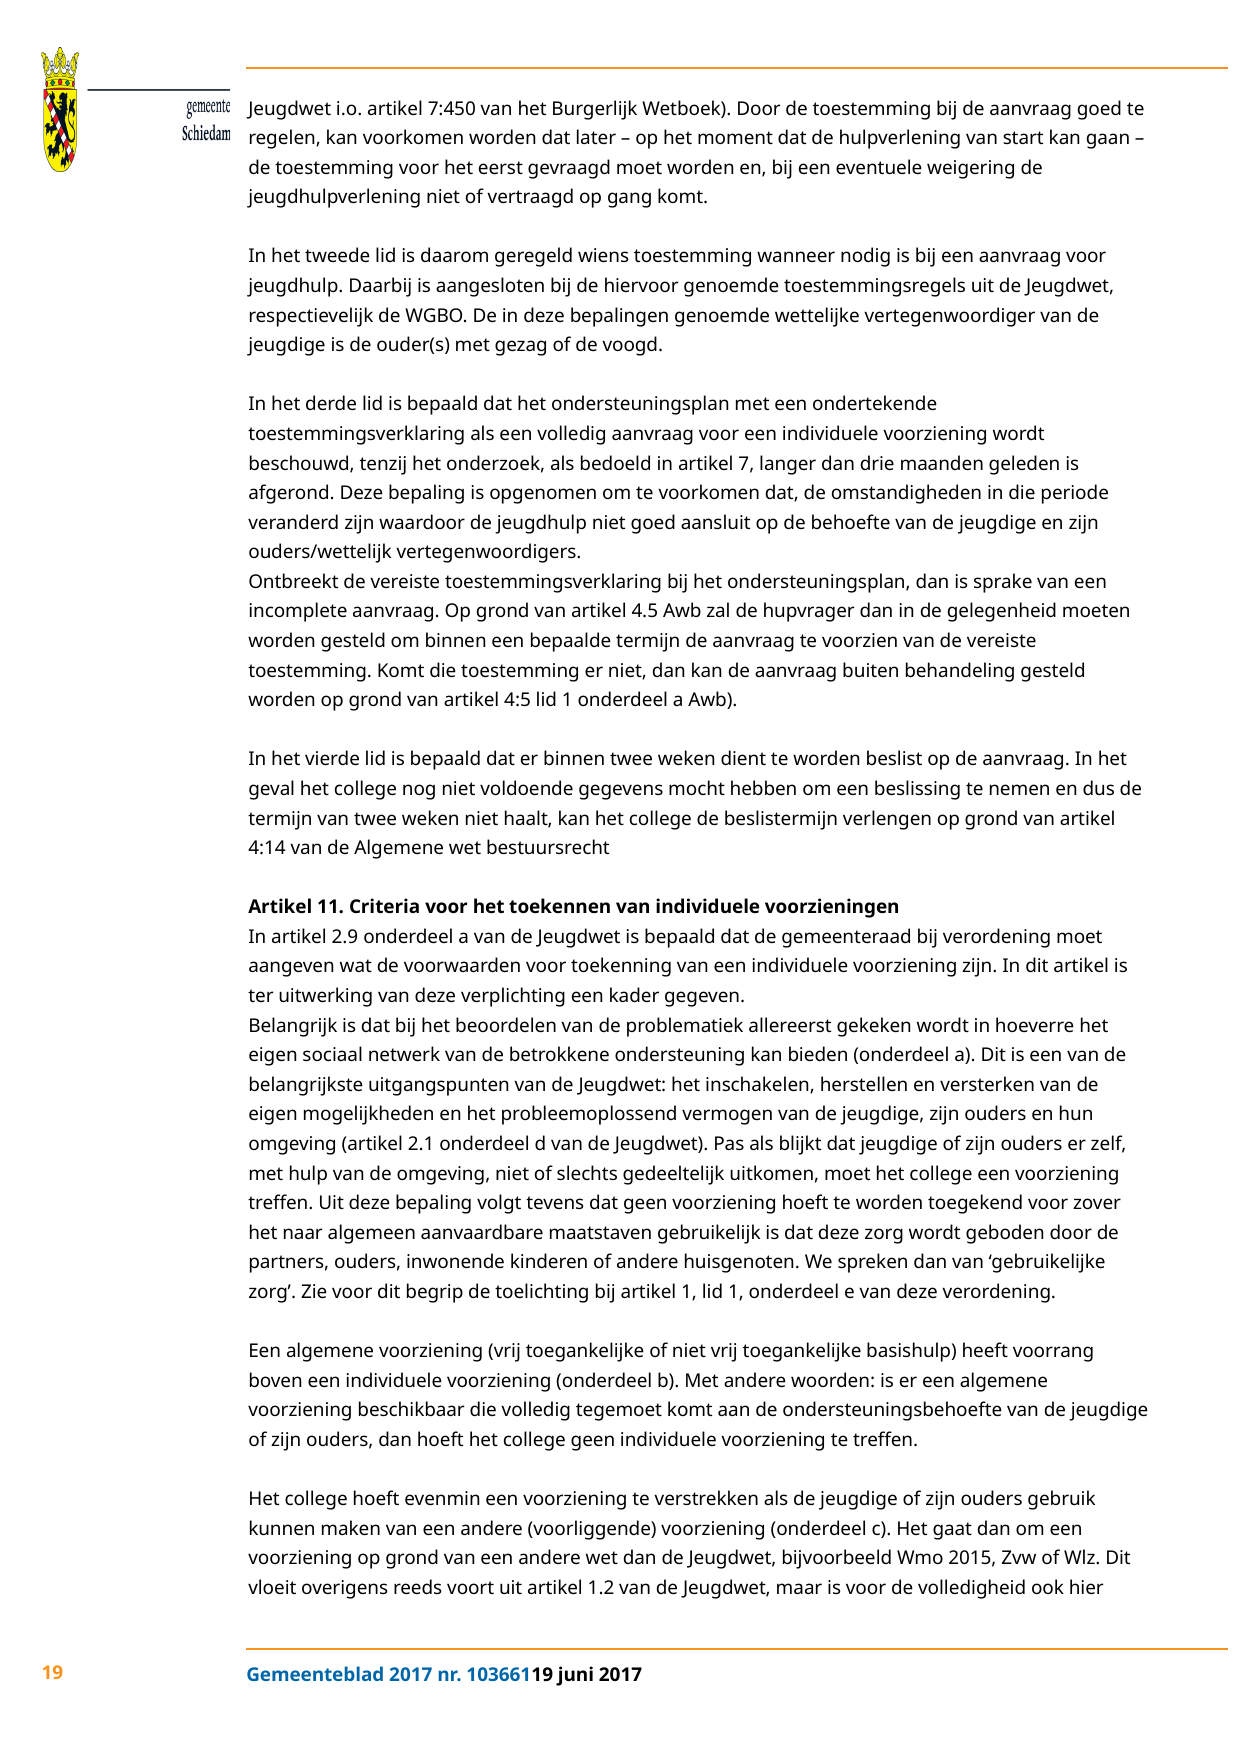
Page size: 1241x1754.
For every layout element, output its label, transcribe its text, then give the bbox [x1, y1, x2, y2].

text Ontbreekt de vereiste toestemmingsverklaring bij het ondersteuningsplan, dan is sprake van een incomplete aanvraag. Op grond van artikel 4.5 Awb zal de hupvrager dan in de gelegenheid moeten worden gesteld om binnen een bepaalde termijn de aanvraag te voorzien van de vereiste toestemming. Komt die toestemming er niet, dan kan de aanvraag buiten behandeling gesteld worden op grond van artikel 4:5 lid 1 onderdeel a Awb). [248, 568, 1152, 712]
text In het vierde lid is bepaald dat er binnen twee weken dient te worden beslist op de aanvraag. In het geval het college nog niet voldoende gegevens mocht hebben om een beslissing te nemen en dus de termijn van twee weken niet haalt, kan het college de beslistermijn verlengen op grond van artikel 4:14 van de Algemene wet bestuursrecht [248, 746, 1152, 860]
text Het college hoeft evenmin een voorziening te verstrekken als de jeugdige of zijn ouders gebruik kunnen maken van een andere (voorliggende) voorziening (onderdeel c). Het gaat dan om een voorziening op grond van een andere wet dan de Jeugdwet, bijvoorbeeld Wmo 2015, Zvw of Wlz. Dit vloeit overigens reeds voort uit artikel 1.2 van de Jeugdwet, maar is voor de volledigheid ook hier [248, 1485, 1152, 1600]
text In het derde lid is bepaald dat het ondersteuningsplan met een ondertekende toestemmingsverklaring als een volledig aanvraag voor een individuele voorziening wordt beschouwd, tenzij het onderzoek, als bedoeld in artikel 7, langer dan drie maanden geleden is afgerond. Deze bepaling is opgenomen om te voorkomen dat, de omstandigheden in die periode veranderd zijn waardoor de jeugdhulp niet goed aansluit op de behoefte van de jeugdige en zijn ouders/wettelijk vertegenwoordigers. [248, 391, 1152, 564]
text In artikel 2.9 onderdeel a van de Jeugdwet is bepaald dat de gemeenteraad bij verordening moet aangeven wat de voorwaarden voor toekenning van een individuele voorziening zijn. In dit artikel is ter uitwerking van deze verplichting een kader gegeven. [248, 923, 1152, 1008]
text Artikel 11. Criteria voor het toekennen van individuele voorzieningen [248, 893, 1152, 919]
text In het tweede lid is daarom geregeld wiens toestemming wanneer nodig is bij een aanvraag voor jeugdhulp. Daarbij is aangesloten bij de hiervoor genoemde toestemmingsregels uit de Jeugdwet, respectievelijk de WGBO. De in deze bepalingen genoemde wettelijke vertegenwoordiger van de jeugdige is de ouder(s) met gezag of de voogd. [248, 243, 1152, 357]
picture [41, 47, 231, 172]
text Belangrijk is dat bij het beoordelen van de problematiek allereerst gekeken wordt in hoeverre het eigen sociaal netwerk van de betrokkene ondersteuning kan bieden (onderdeel a). Dit is een van de belangrijkste uitgangspunten van de Jeugdwet: het inschakelen, herstellen en versterken van de eigen mogelijkheden en het probleemoplossend vermogen van de jeugdige, zijn ouders en hun omgeving (artikel 2.1 onderdeel d van de Jeugdwet). Pas als blijkt dat jeugdige of zijn ouders er zelf, met hulp van de omgeving, niet of slechts gedeeltelijk uitkomen, moet het college een voorziening treffen. Uit deze bepaling volgt tevens dat geen voorziening hoeft te worden toegekend voor zover het naar algemeen aanvaardbare maatstaven gebruikelijk is dat deze zorg wordt geboden door de partners, ouders, inwonende kinderen of andere huisgenoten. We spreken dan van ‘gebruikelijke zorg’. Zie voor dit begrip de toelichting bij artikel 1, lid 1, onderdeel e van deze verordening. [248, 1012, 1152, 1304]
text Jeugdwet i.o. artikel 7:450 van het Burgerlijk Wetboek). Door de toestemming bij de aanvraag goed te regelen, kan voorkomen worden dat later – op het moment dat de hulpverlening van start kan gaan – de toestemming voor het eerst gevraagd moet worden en, bij een eventuele weigering de jeugdhulpverlening niet of vertraagd op gang komt. [248, 95, 1152, 209]
text Een algemene voorziening (vrij toegankelijke of niet vrij toegankelijke basishulp) heeft voorrang boven een individuele voorziening (onderdeel b). Met andere woorden: is er een algemene voorziening beschikbaar die volledig tegemoet komt aan de ondersteuningsbehoefte van de jeugdige of zijn ouders, dan hoeft het college geen individuele voorziening te treffen. [248, 1337, 1152, 1452]
